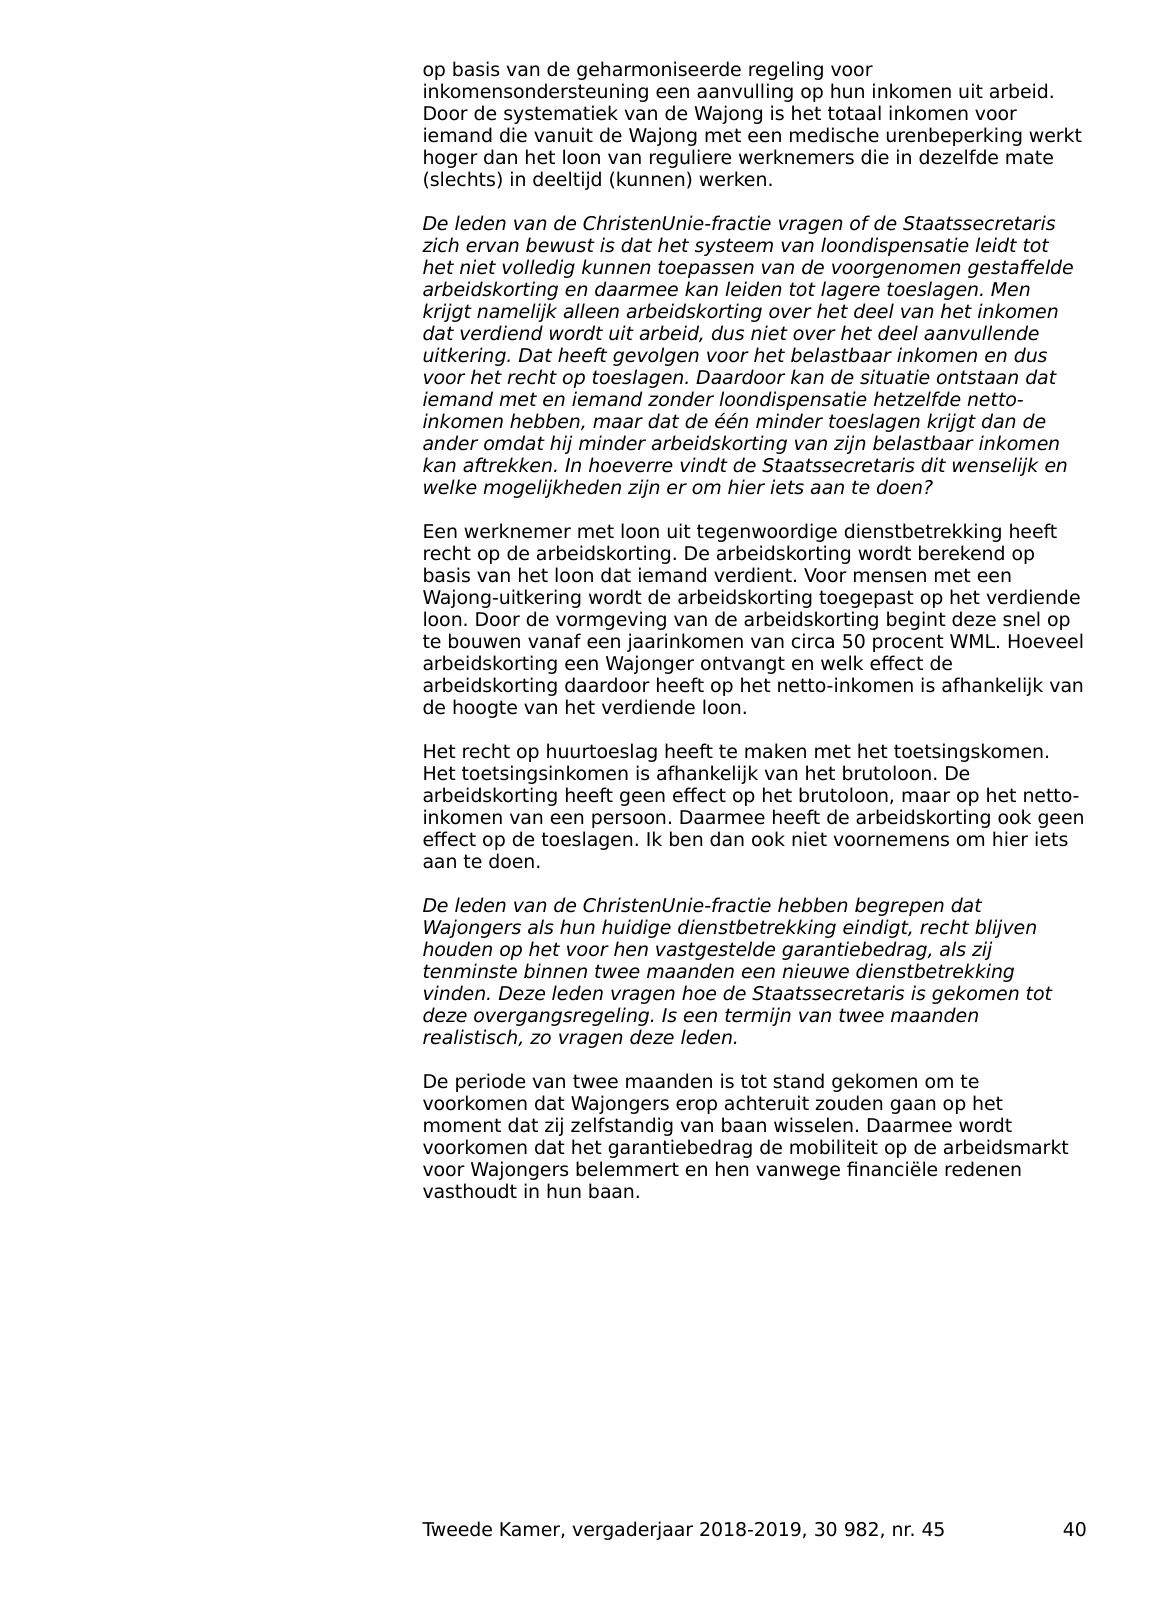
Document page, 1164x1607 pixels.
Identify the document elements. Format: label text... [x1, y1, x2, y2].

text De leden van de ChristenUnie-fractie hebben begrepen dat Wajongers als hun huidige dienstbetrekking eindigt, recht blijven houden op het voor hen vastgestelde garantiebedrag, als zij tenminste binnen twee maanden een nieuwe dienstbetrekking vinden. Deze leden vragen hoe de Staatssecretaris is gekomen tot deze overgangsregeling. Is een termijn van twee maanden realistisch, zo vragen deze leden. [422, 895, 1087, 1049]
text Een werknemer met loon uit tegenwoordige dienstbetrekking heeft recht op de arbeidskorting. De arbeidskorting wordt berekend op basis van het loon dat iemand verdient. Voor mensen met een Wajong-uitkering wordt de arbeidskorting toegepast op het verdiende loon. Door de vormgeving van de arbeidskorting begint deze snel op te bouwen vanaf een jaarinkomen van circa 50 procent WML. Hoeveel arbeidskorting een Wajonger ontvangt en welk effect de arbeidskorting daardoor heeft op het netto-inkomen is afhankelijk van de hoogte van het verdiende loon. [422, 521, 1087, 719]
text op basis van de geharmoniseerde regeling voor inkomensondersteuning een aanvulling op hun inkomen uit arbeid. Door de systematiek van de Wajong is het totaal inkomen voor iemand die vanuit de Wajong met een medische urenbeperking werkt hoger dan het loon van reguliere werknemers die in dezelfde mate (slechts) in deeltijd (kunnen) werken. [422, 59, 1087, 191]
text Het recht op huurtoeslag heeft te maken met het toetsingskomen. Het toetsingsinkomen is afhankelijk van het brutoloon. De arbeidskorting heeft geen effect op het brutoloon, maar op het netto-inkomen van een persoon. Daarmee heeft de arbeidskorting ook geen effect op de toeslagen. Ik ben dan ook niet voornemens om hier iets aan te doen. [422, 741, 1087, 873]
text De periode van twee maanden is tot stand gekomen om te voorkomen dat Wajongers erop achteruit zouden gaan op het moment dat zij zelfstandig van baan wisselen. Daarmee wordt voorkomen dat het garantiebedrag de mobiliteit op de arbeidsmarkt voor Wajongers belemmert en hen vanwege financiële redenen vasthoudt in hun baan. [422, 1071, 1087, 1203]
text De leden van de ChristenUnie-fractie vragen of de Staatssecretaris zich ervan bewust is dat het systeem van loondispensatie leidt tot het niet volledig kunnen toepassen van de voorgenomen gestaffelde arbeidskorting en daarmee kan leiden tot lagere toeslagen. Men krijgt namelijk alleen arbeidskorting over het deel van het inkomen dat verdiend wordt uit arbeid, dus niet over het deel aanvullende uitkering. Dat heeft gevolgen voor het belastbaar inkomen en dus voor het recht op toeslagen. Daardoor kan de situatie ontstaan dat iemand met en iemand zonder loondispensatie hetzelfde netto-inkomen hebben, maar dat de één minder toeslagen krijgt dan de ander omdat hij minder arbeidskorting van zijn belastbaar inkomen kan aftrekken. In hoeverre vindt de Staatssecretaris dit wenselijk en welke mogelijkheden zijn er om hier iets aan te doen? [422, 213, 1087, 499]
